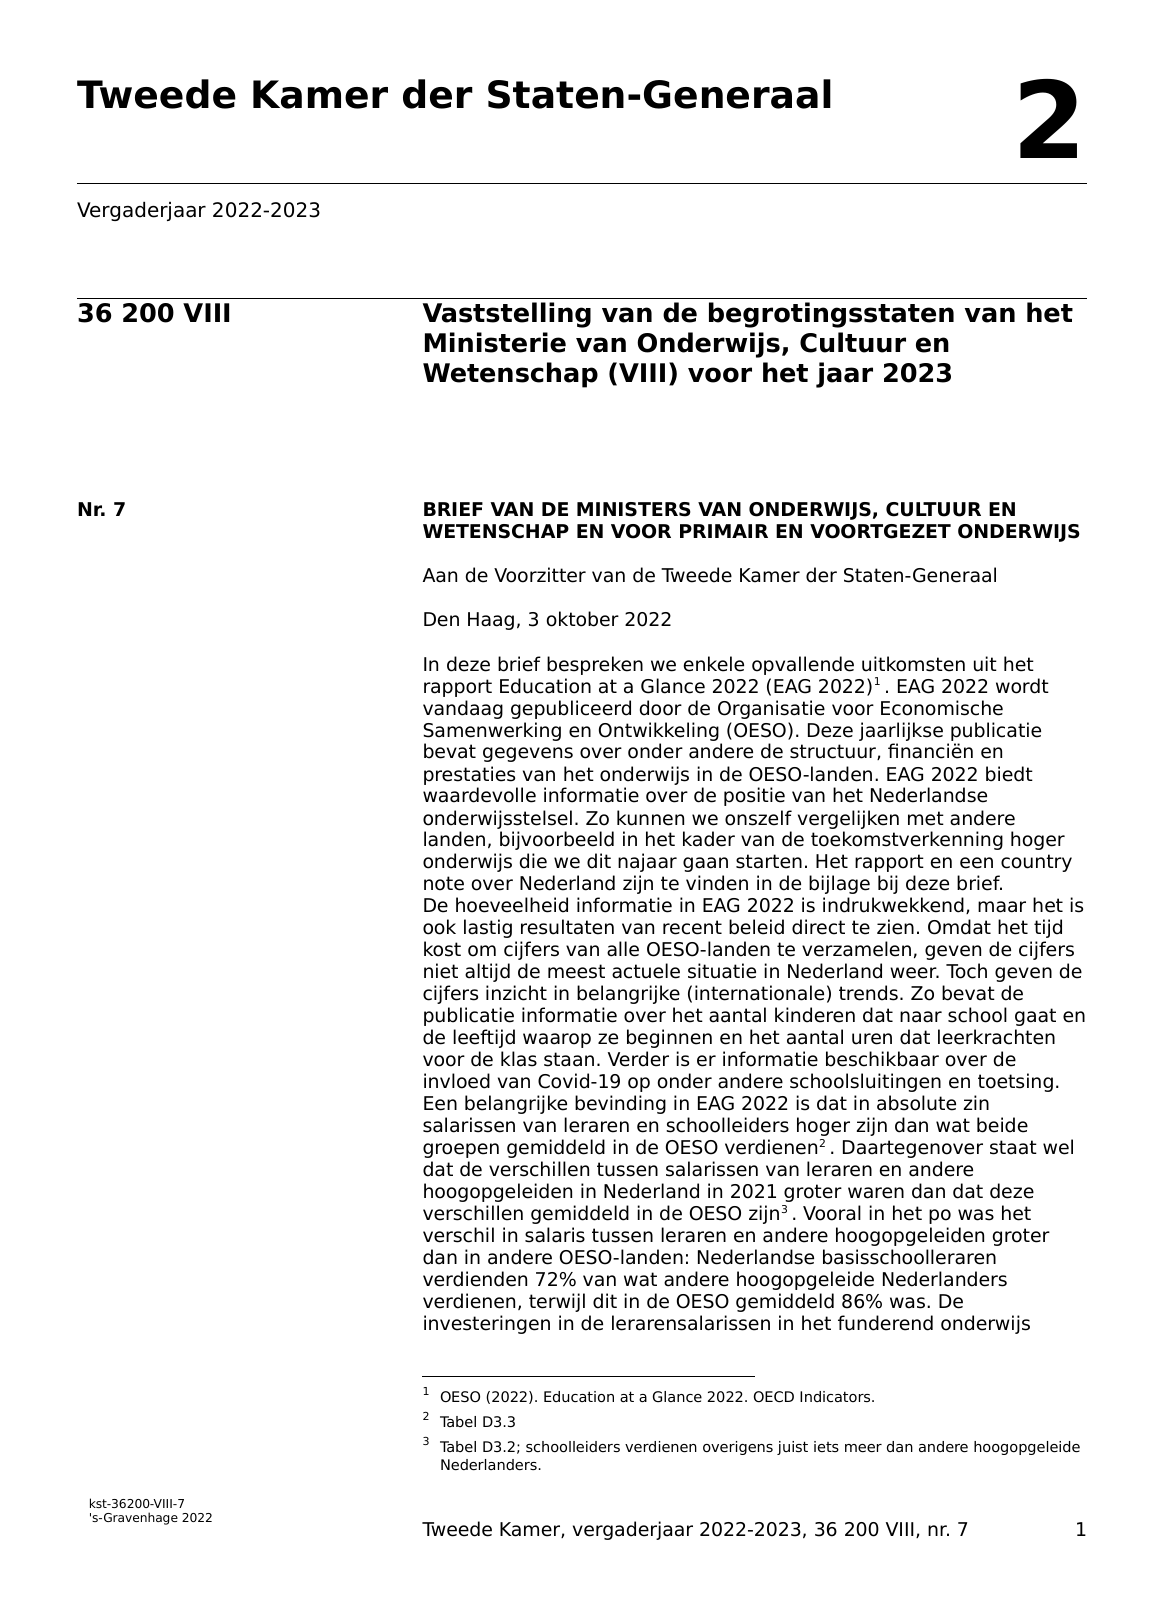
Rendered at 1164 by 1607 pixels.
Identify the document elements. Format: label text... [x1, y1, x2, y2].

text Tabel D3.3 [422, 1410, 1087, 1432]
text 's-Gravenhage 2022 [88, 1511, 323, 1525]
subtitle 36 200 VIII Vaststelling van de begrotingsstaten van het Ministerie van Onderwijs, Cultuur en Wetenschap (VIII) voor het jaar 2023 [77, 299, 1087, 388]
table_cell Vergaderjaar 2022-2023 [77, 184, 1087, 298]
text Tabel D3.2; schoolleiders verdienen overigens juist iets meer dan andere hoogopgeleide Nederlanders. [422, 1435, 1087, 1474]
text Aan de Voorzitter van de Tweede Kamer der Staten-Generaal [422, 565, 1087, 587]
table_header 2 [886, 59, 1087, 183]
text Een belangrijke bevinding in EAG 2022 is dat in absolute zin salarissen van leraren en schoolleiders hoger zijn dan wat beide groepen gemiddeld in de OESO verdienen. Daartegenover staat wel dat de verschillen tussen salarissen van leraren en andere hoogopgeleiden in Nederland in 2021 groter waren dan dat deze verschillen gemiddeld in de OESO zijn. Vooral in het po was het verschil in salaris tussen leraren en andere hoogopgeleiden groter dan in andere OESO-landen: Nederlandse basisschoolleraren verdienden 72% van wat andere hoogopgeleide Nederlanders verdienen, terwijl dit in de OESO gemiddeld 86% was. De investeringen in de lerarensalarissen in het funderend onderwijs [422, 1093, 1087, 1335]
subtitle Nr. 7 BRIEF VAN DE MINISTERS VAN ONDERWIJS, CULTUUR EN WETENSCHAP EN VOOR PRIMAIR EN VOORTGEZET ONDERWIJS [77, 499, 1087, 543]
text Den Haag, 3 oktober 2022 [422, 609, 1087, 631]
text De hoeveelheid informatie in EAG 2022 is indrukwekkend, maar het is ook lastig resultaten van recent beleid direct te zien. Omdat het tijd kost om cijfers van alle OESO-landen te verzamelen, geven de cijfers niet altijd de meest actuele situatie in Nederland weer. Toch geven de cijfers inzicht in belangrijke (internationale) trends. Zo bevat de publicatie informatie over het aantal kinderen dat naar school gaat en de leeftijd waarop ze beginnen en het aantal uren dat leerkrachten voor de klas staan. Verder is er informatie beschikbaar over de invloed van Covid-19 op onder andere schoolsluitingen en toetsing. [422, 895, 1087, 1093]
text OESO (2022). Education at a Glance 2022. OECD Indicators. [422, 1385, 1087, 1407]
text In deze brief bespreken we enkele opvallende uitkomsten uit het rapport Education at a Glance 2022 (EAG 2022). EAG 2022 wordt vandaag gepubliceerd door de Organisatie voor Economische Samenwerking en Ontwikkeling (OESO). Deze jaarlijkse publicatie bevat gegevens over onder andere de structuur, financiën en prestaties van het onderwijs in de OESO-landen. EAG 2022 biedt waardevolle informatie over de positie van het Nederlandse onderwijsstelsel. Zo kunnen we onszelf vergelijken met andere landen, bijvoorbeeld in het kader van de toekomstverkenning hoger onderwijs die we dit najaar gaan starten. Het rapport en een country note over Nederland zijn te vinden in de bijlage bij deze brief. [422, 653, 1087, 895]
table_header Tweede Kamer der Staten-Generaal [77, 59, 886, 183]
text kst-36200-VIII-7 [88, 1497, 323, 1511]
